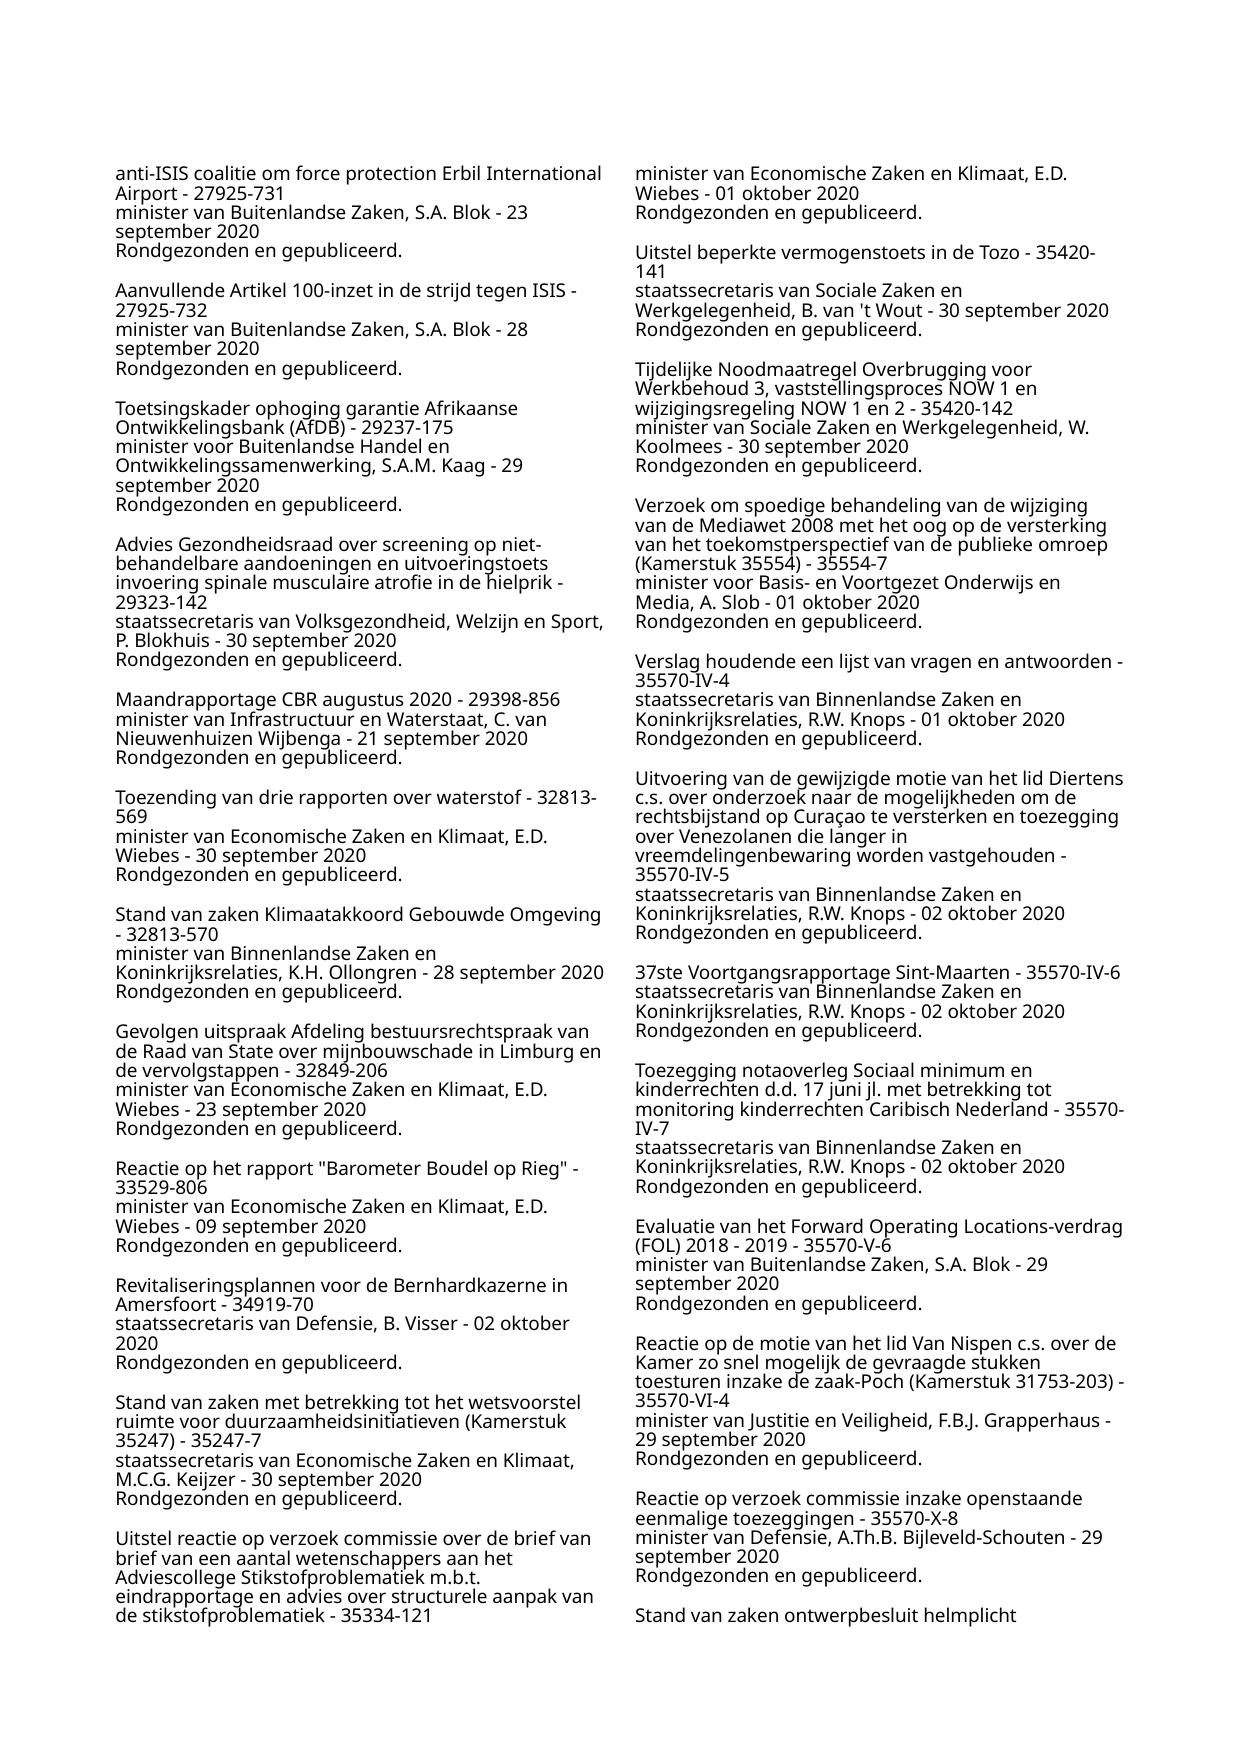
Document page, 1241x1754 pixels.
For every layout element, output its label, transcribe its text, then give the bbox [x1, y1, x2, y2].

text minister van Economische Zaken en Klimaat, E.D. Wiebes - 23 september 2020 [115, 1081, 605, 1120]
text Rondgezonden en gepubliceerd. [635, 1022, 1125, 1041]
text staatssecretaris van Volksgezondheid, Welzijn en Sport, P. Blokhuis - 30 september 2020 [115, 613, 605, 651]
text Rondgezonden en gepubliceerd. [635, 924, 1125, 943]
text minister van Buitenlandse Zaken, S.A. Blok - 23 september 2020 [115, 204, 605, 242]
text Uitstel reactie op verzoek commissie over de brief van brief van een aantal wetenschappers aan het Adviescollege Stikstofproblematiek m.b.t. eindrapportage en advies over structurele aanpak van de stikstofproblematiek - 35334-121 [115, 1530, 605, 1627]
text Rondgezonden en gepubliceerd. [635, 1567, 1125, 1587]
text Verslag houdende een lijst van vragen en antwoorden - 35570-IV-4 [635, 653, 1125, 691]
text Gevolgen uitspraak Afdeling bestuursrechtspraak van de Raad van State over mijnbouwschade in Limburg en de vervolgstappen - 32849-206 [115, 1023, 605, 1081]
text Rondgezonden en gepubliceerd. [635, 613, 1125, 632]
text Toetsingskader ophoging garantie Afrikaanse Ontwikkelingsbank (AfDB) - 29237-175 [115, 399, 605, 438]
text minister van Infrastructuur en Waterstaat, C. van Nieuwenhuizen Wijbenga - 21 september 2020 [115, 711, 605, 749]
text minister voor Buitenlandse Handel en Ontwikkelingssamenwerking, S.A.M. Kaag - 29 september 2020 [115, 438, 605, 496]
text Rondgezonden en gepubliceerd. [115, 749, 605, 768]
text Toezegging notaoverleg Sociaal minimum en kinderrechten d.d. 17 juni jl. met betrekking tot monitoring kinderrechten Caribisch Nederland - 35570-IV-7 [635, 1062, 1125, 1139]
text Rondgezonden en gepubliceerd. [115, 359, 605, 379]
text minister van Economische Zaken en Klimaat, E.D. Wiebes - 01 oktober 2020 [635, 165, 1125, 204]
text staatssecretaris van Binnenlandse Zaken en Koninkrijksrelaties, R.W. Knops - 02 oktober 2020 [635, 1139, 1125, 1178]
text Stand van zaken ontwerpbesluit helmplicht [635, 1607, 1125, 1627]
text Uitstel beperkte vermogenstoets in de Tozo - 35420-141 [635, 244, 1125, 282]
text Toezending van drie rapporten over waterstof - 32813-569 [115, 789, 605, 828]
text Verzoek om spoedige behandeling van de wijziging van de Mediawet 2008 met het oog op de versterking van het toekomstperspectief van de publieke omroep (Kamerstuk 35554) - 35554-7 [635, 497, 1125, 574]
text minister van Binnenlandse Zaken en Koninkrijksrelaties, K.H. Ollongren - 28 september 2020 [115, 945, 605, 983]
text Uitvoering van de gewijzigde motie van het lid Diertens c.s. over onderzoek naar de mogelijkheden om de rechtsbijstand op Curaçao te versterken en toezegging over Venezolanen die langer in vreemdelingenbewaring worden vastgehouden - 35570-IV-5 [635, 770, 1125, 886]
text Rondgezonden en gepubliceerd. [115, 1120, 605, 1139]
text Reactie op de motie van het lid Van Nispen c.s. over de Kamer zo snel mogelijk de gevraagde stukken toesturen inzake de zaak-Poch (Kamerstuk 31753-203) - 35570-VI-4 [635, 1335, 1125, 1412]
text anti-ISIS coalitie om force protection Erbil International Airport - 27925-731 [115, 165, 605, 204]
text Rondgezonden en gepubliceerd. [115, 651, 605, 671]
text Rondgezonden en gepubliceerd. [115, 1354, 605, 1373]
text Aanvullende Artikel 100-inzet in de strijd tegen ISIS - 27925-732 [115, 282, 605, 321]
text Rondgezonden en gepubliceerd. [115, 1237, 605, 1256]
text Rondgezonden en gepubliceerd. [635, 1178, 1125, 1197]
text staatssecretaris van Defensie, B. Visser - 02 oktober 2020 [115, 1315, 605, 1354]
text Stand van zaken Klimaatakkoord Gebouwde Omgeving - 32813-570 [115, 906, 605, 945]
text Revitaliseringsplannen voor de Bernhardkazerne in Amersfoort - 34919-70 [115, 1277, 605, 1315]
text Rondgezonden en gepubliceerd. [635, 457, 1125, 477]
text minister van Sociale Zaken en Werkgelegenheid, W. Koolmees - 30 september 2020 [635, 419, 1125, 457]
text Reactie op verzoek commissie inzake openstaande eenmalige toezeggingen - 35570-X-8 [635, 1490, 1125, 1529]
text Rondgezonden en gepubliceerd. [115, 983, 605, 1003]
text Rondgezonden en gepubliceerd. [635, 730, 1125, 749]
text Rondgezonden en gepubliceerd. [635, 1295, 1125, 1314]
text Rondgezonden en gepubliceerd. [635, 321, 1125, 340]
text staatssecretaris van Sociale Zaken en Werkgelegenheid, B. van 't Wout - 30 september 2020 [635, 282, 1125, 321]
text minister van Economische Zaken en Klimaat, E.D. Wiebes - 30 september 2020 [115, 828, 605, 866]
text Rondgezonden en gepubliceerd. [115, 496, 605, 515]
text staatssecretaris van Economische Zaken en Klimaat, M.C.G. Keijzer - 30 september 2020 [115, 1452, 605, 1490]
text minister van Justitie en Veiligheid, F.B.J. Grapperhaus - 29 september 2020 [635, 1412, 1125, 1450]
text staatssecretaris van Binnenlandse Zaken en Koninkrijksrelaties, R.W. Knops - 01 oktober 2020 [635, 691, 1125, 730]
text Rondgezonden en gepubliceerd. [115, 242, 605, 262]
text Rondgezonden en gepubliceerd. [115, 1490, 605, 1509]
text minister voor Basis- en Voortgezet Onderwijs en Media, A. Slob - 01 oktober 2020 [635, 574, 1125, 613]
text minister van Buitenlandse Zaken, S.A. Blok - 28 september 2020 [115, 321, 605, 359]
text Rondgezonden en gepubliceerd. [635, 1450, 1125, 1469]
text Rondgezonden en gepubliceerd. [635, 204, 1125, 223]
text Maandrapportage CBR augustus 2020 - 29398-856 [115, 691, 605, 711]
text minister van Buitenlandse Zaken, S.A. Blok - 29 september 2020 [635, 1256, 1125, 1295]
text minister van Defensie, A.Th.B. Bijleveld-Schouten - 29 september 2020 [635, 1529, 1125, 1567]
text Tijdelijke Noodmaatregel Overbrugging voor Werkbehoud 3, vaststellingsproces NOW 1 en wijzigingsregeling NOW 1 en 2 - 35420-142 [635, 361, 1125, 419]
text staatssecretaris van Binnenlandse Zaken en Koninkrijksrelaties, R.W. Knops - 02 oktober 2020 [635, 886, 1125, 924]
text minister van Economische Zaken en Klimaat, E.D. Wiebes - 09 september 2020 [115, 1198, 605, 1237]
text Reactie op het rapport "Barometer Boudel op Rieg" - 33529-806 [115, 1160, 605, 1198]
text staatssecretaris van Binnenlandse Zaken en Koninkrijksrelaties, R.W. Knops - 02 oktober 2020 [635, 983, 1125, 1022]
text Stand van zaken met betrekking tot het wetsvoorstel ruimte voor duurzaamheidsinitiatieven (Kamerstuk 35247) - 35247-7 [115, 1394, 605, 1452]
text Advies Gezondheidsraad over screening op niet-behandelbare aandoeningen en uitvoeringstoets invoering spinale musculaire atrofie in de hielprik - 29323-142 [115, 536, 605, 613]
text Evaluatie van het Forward Operating Locations-verdrag (FOL) 2018 - 2019 - 35570-V-6 [635, 1218, 1125, 1256]
text 37ste Voortgangsrapportage Sint-Maarten - 35570-IV-6 [635, 964, 1125, 983]
text Rondgezonden en gepubliceerd. [115, 866, 605, 886]
